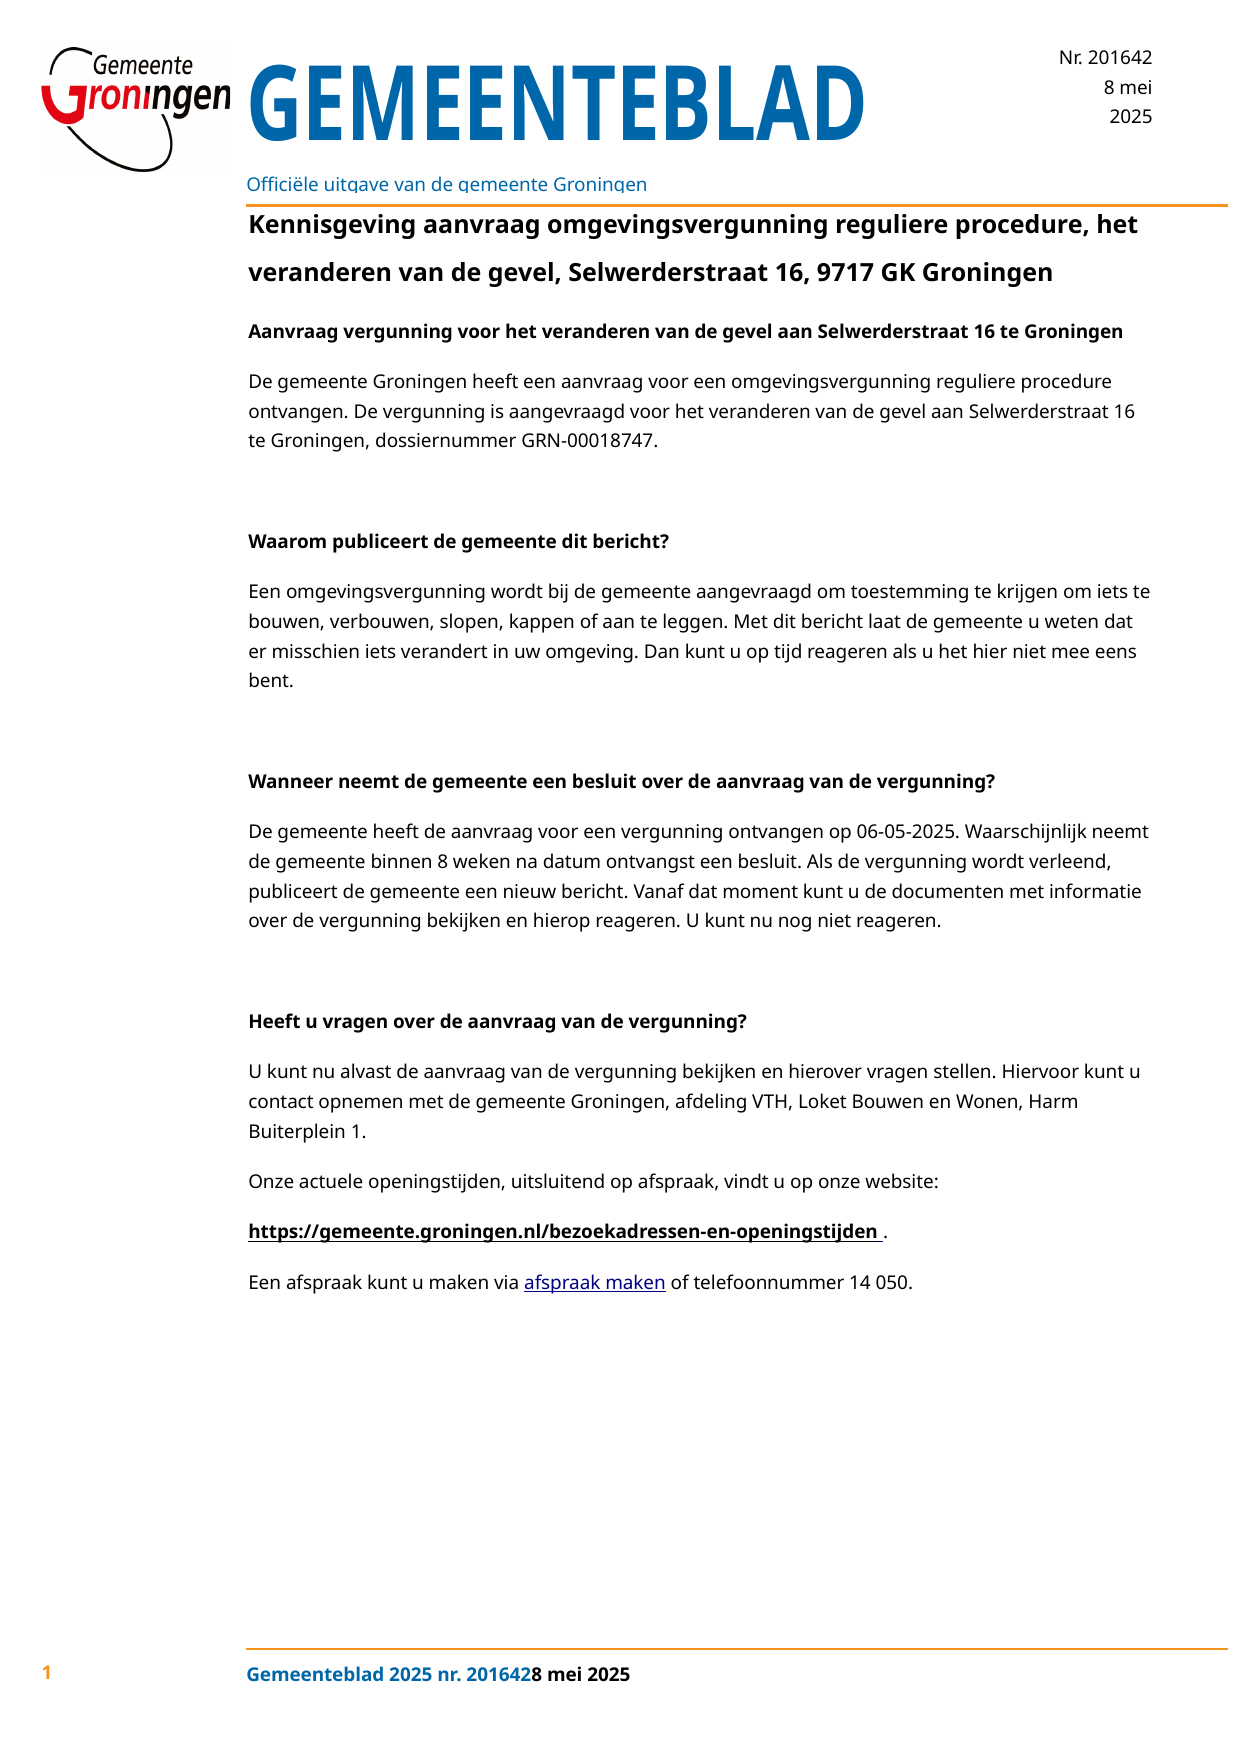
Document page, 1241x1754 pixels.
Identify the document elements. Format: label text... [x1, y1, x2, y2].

text Wanneer neemt de gemeente een besluit over de aanvraag van de vergunning? [248, 768, 1152, 794]
text Een afspraak kunt u maken via afspraak maken of telefoonnummer 14 050. [248, 1269, 1152, 1295]
text U kunt nu alvast de aanvraag van de vergunning bekijken en hierover vragen stellen. Hiervoor kunt u contact opnemen met de gemeente Groningen, afdeling VTH, Loket Bouwen en Wonen, Harm Buiterplein 1. [248, 1059, 1152, 1144]
text Heeft u vragen over de aanvraag van de vergunning? [248, 1008, 1152, 1034]
picture [41, 47, 231, 172]
text Een omgevingsvergunning wordt bij de gemeente aangevraagd om toestemming te krijgen om iets te bouwen, verbouwen, slopen, kappen of aan te leggen. Met dit bericht laat de gemeente u weten dat er misschien iets verandert in uw omgeving. Dan kunt u op tijd reageren als u het hier niet mee eens bent. [248, 579, 1152, 693]
text De gemeente Groningen heeft een aanvraag voor een omgevingsvergunning reguliere procedure ontvangen. De vergunning is aangevraagd voor het veranderen van de gevel aan Selwerderstraat 16 te Groningen, dossiernummer GRN-00018747. [248, 368, 1152, 453]
text Kennisgeving aanvraag omgevingsvergunning reguliere procedure, het veranderen van de gevel, Selwerderstraat 16, 9717 GK Groningen [248, 207, 1152, 288]
text De gemeente heeft de aanvraag voor een vergunning ontvangen op 06-05-2025. Waarschijnlijk neemt de gemeente binnen 8 weken na datum ontvangst een besluit. Als de vergunning wordt verleend, publiceert de gemeente een nieuw bericht. Vanaf dat moment kunt u de documenten met informatie over de vergunning bekijken en hierop reageren. U kunt nu nog niet reageren. [248, 819, 1152, 933]
text Waarom publiceert de gemeente dit bericht? [248, 528, 1152, 554]
text https://gemeente.groningen.nl/bezoekadressen-en-openingstijden . [248, 1219, 1152, 1244]
text Onze actuele openingstijden, uitsluitend op afspraak, vindt u op onze website: [248, 1168, 1152, 1194]
text Aanvraag vergunning voor het veranderen van de gevel aan Selwerderstraat 16 te Groningen [248, 318, 1152, 344]
